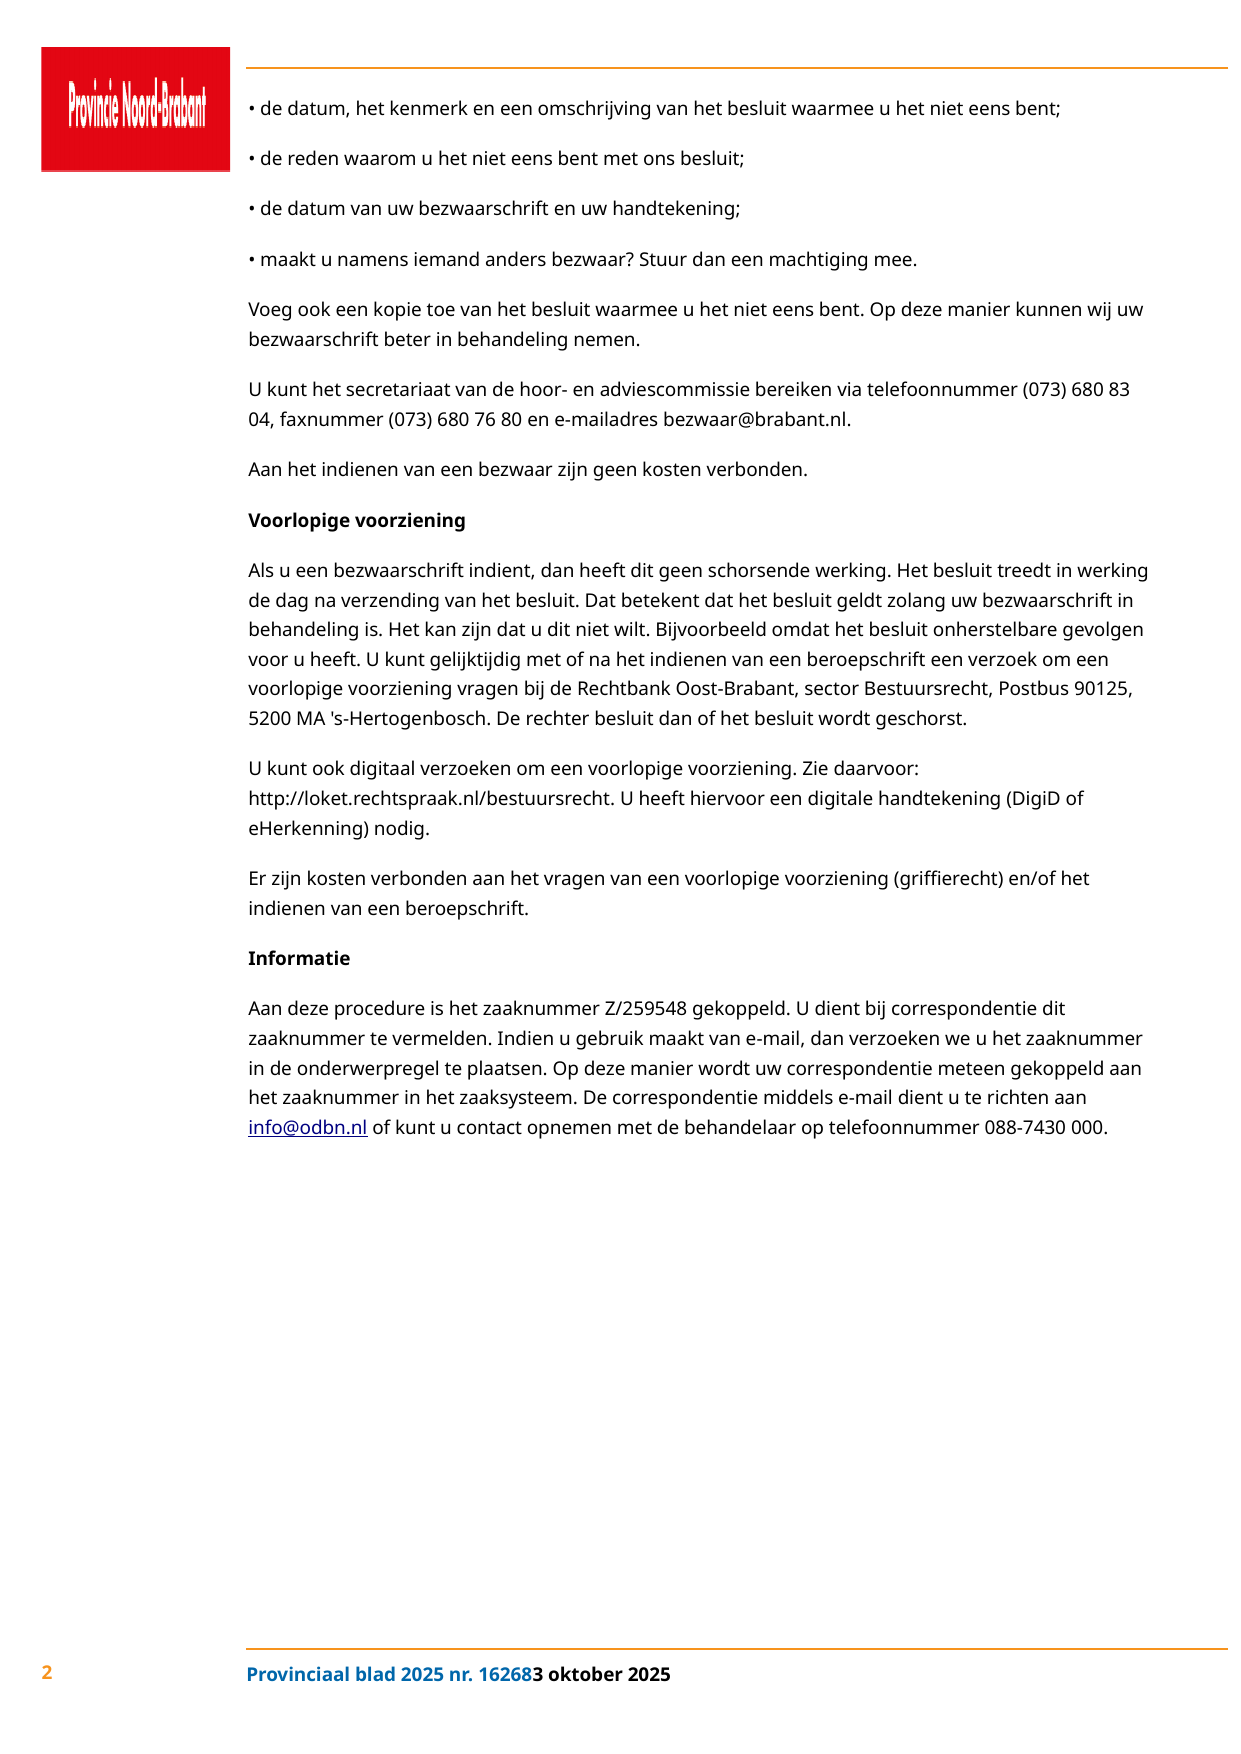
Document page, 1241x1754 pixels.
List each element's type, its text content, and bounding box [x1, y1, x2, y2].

text U kunt ook digitaal verzoeken om een voorlopige voorziening. Zie daarvoor: http://loket.rechtspraak.nl/bestuursrecht. U heeft hiervoor een digitale handtekening (DigiD of eHerkenning) nodig. [248, 756, 1152, 841]
text • de reden waarom u het niet eens bent met ons besluit; [248, 145, 1152, 171]
text Er zijn kosten verbonden aan het vragen van een voorlopige voorziening (griffierecht) en/of het indienen van een beroepschrift. [248, 865, 1152, 921]
text Voorlopige voorziening [248, 507, 1152, 533]
text Als u een bezwaarschrift indient, dan heeft dit geen schorsende werking. Het besluit treedt in werking de dag na verzending van het besluit. Dat betekent dat het besluit geldt zolang uw bezwaarschrift in behandeling is. Het kan zijn dat u dit niet wilt. Bijvoorbeeld omdat het besluit onherstelbare gevolgen voor u heeft. U kunt gelijktijdig met of na het indienen van een beroepschrift een verzoek om een voorlopige voorziening vragen bij de Rechtbank Oost-Brabant, sector Bestuursrecht, Postbus 90125, 5200 MA 's‑Hertogenbosch. De rechter besluit dan of het besluit wordt geschorst. [248, 557, 1152, 731]
text Aan deze procedure is het zaaknummer Z/259548 gekoppeld. U dient bij correspondentie dit zaaknummer te vermelden. Indien u gebruik maakt van e-mail, dan verzoeken we u het zaaknummer in de onderwerpregel te plaatsen. Op deze manier wordt uw correspondentie meteen gekoppeld aan het zaaknummer in het zaaksysteem. De correspondentie middels e-mail dient u te richten aan info@odbn.nl of kunt u contact opnemen met de behandelaar op telefoonnummer 088-7430 000. [248, 996, 1152, 1140]
text Informatie [248, 945, 1152, 971]
text Voeg ook een kopie toe van het besluit waarmee u het niet eens bent. Op deze manier kunnen wij uw bezwaarschrift beter in behandeling nemen. [248, 296, 1152, 352]
picture [41, 47, 231, 172]
text Aan het indienen van een bezwaar zijn geen kosten verbonden. [248, 456, 1152, 482]
text • maakt u namens iemand anders bezwaar? Stuur dan een machtiging mee. [248, 246, 1152, 272]
text • de datum van uw bezwaarschrift en uw handtekening; [248, 196, 1152, 221]
text U kunt het secretariaat van de hoor- en adviescommissie bereiken via telefoonnummer (073) 680 83 04, faxnummer (073) 680 76 80 en e-mailadres bezwaar@brabant.nl. [248, 376, 1152, 432]
text • de datum, het kenmerk en een omschrijving van het besluit waarmee u het niet eens bent; [248, 95, 1152, 121]
